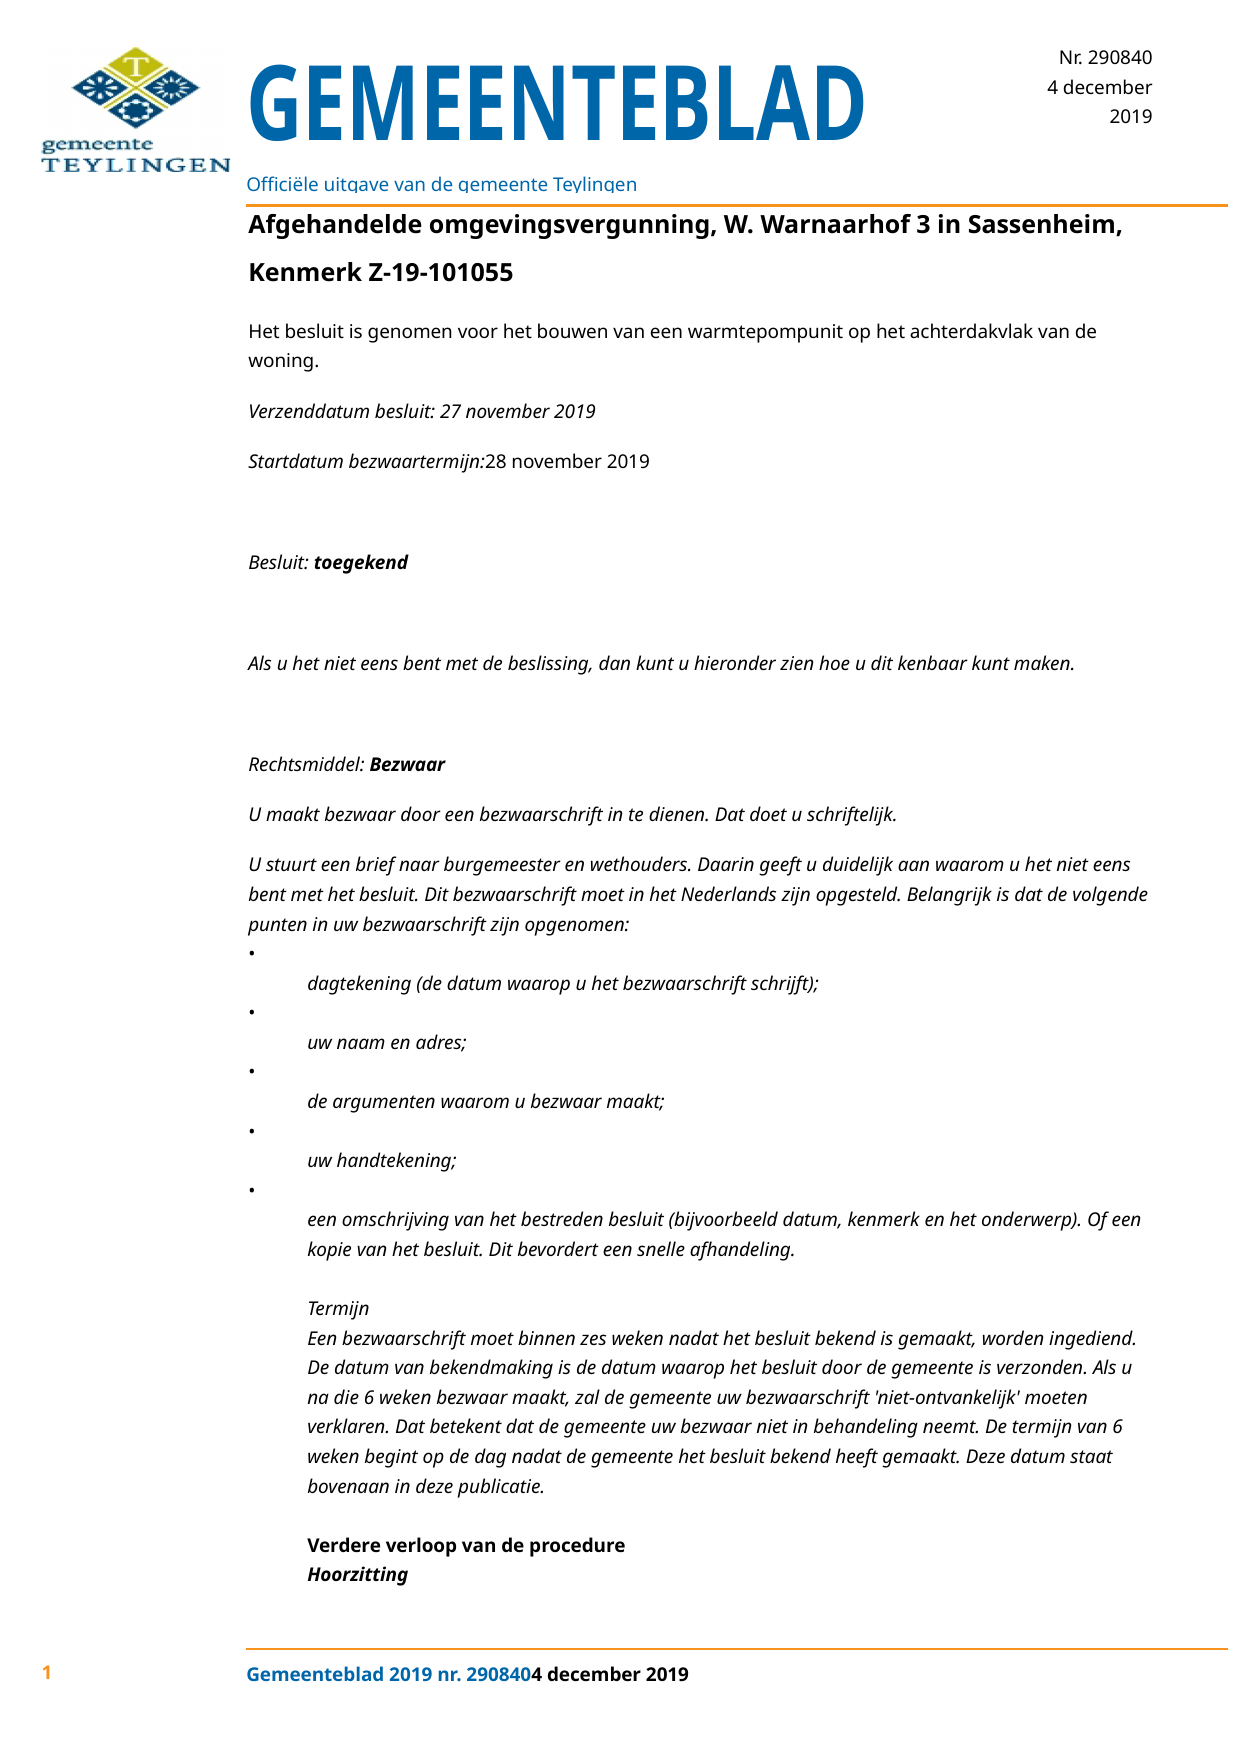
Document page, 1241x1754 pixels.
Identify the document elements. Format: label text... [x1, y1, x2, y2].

list dagtekening (de datum waarop u het bezwaarschrift schrijft); [248, 970, 1152, 996]
text Besluit: toegekend [248, 549, 1152, 575]
text Afgehandelde omgevingsvergunning, W. Warnaarhof 3 in Sassenheim, Kenmerk Z-19-101055 [248, 207, 1152, 288]
list Een bezwaarschrift moet binnen zes weken nadat het besluit bekend is gemaakt, worden ingediend. De datum van bekendmaking is de datum waarop het besluit door de gemeente is verzonden. Als u na die 6 weken bezwaar maakt, zal de gemeente uw bezwaarschrift 'niet-ontvankelijk' moeten verklaren. Dat betekent dat de gemeente uw bezwaar niet in behandeling neemt. De termijn van 6 weken begint op de dag nadat de gemeente het besluit bekend heeft gemaakt. Deze datum staat bovenaan in deze publicatie. [248, 1325, 1152, 1499]
text U maakt bezwaar door een bezwaarschrift in te dienen. Dat doet u schriftelijk. [248, 801, 1152, 827]
text U stuurt een brief naar burgemeester en wethouders. Daarin geeft u duidelijk aan waarom u het niet eens bent met het besluit. Dit bezwaarschrift moet in het Nederlands zijn opgesteld. Belangrijk is dat de volgende punten in uw bezwaarschrift zijn opgenomen: [248, 852, 1152, 937]
list Hoorzitting [248, 1562, 1152, 1587]
text Als u het niet eens bent met de beslissing, dan kunt u hieronder zien hoe u dit kenbaar kunt maken. [248, 650, 1152, 676]
list de argumenten waarom u bezwaar maakt; [248, 1088, 1152, 1114]
text Startdatum bezwaartermijn:28 november 2019 [248, 448, 1152, 474]
text Verzenddatum besluit: 27 november 2019 [248, 398, 1152, 424]
text Rechtsmiddel: Bezwaar [248, 751, 1152, 777]
list een omschrijving van het bestreden besluit (bijvoorbeeld datum, kenmerk en het onderwerp). Of een kopie van het besluit. Dit bevordert een snelle afhandeling. [248, 1207, 1152, 1262]
list uw naam en adres; [248, 1029, 1152, 1055]
list Termijn [248, 1295, 1152, 1321]
picture [41, 47, 231, 172]
text Het besluit is genomen voor het bouwen van een warmtepompunit op het achterdakvlak van de woning. [248, 318, 1152, 373]
list Verdere verloop van de procedure [248, 1532, 1152, 1558]
list uw handtekening; [248, 1147, 1152, 1173]
